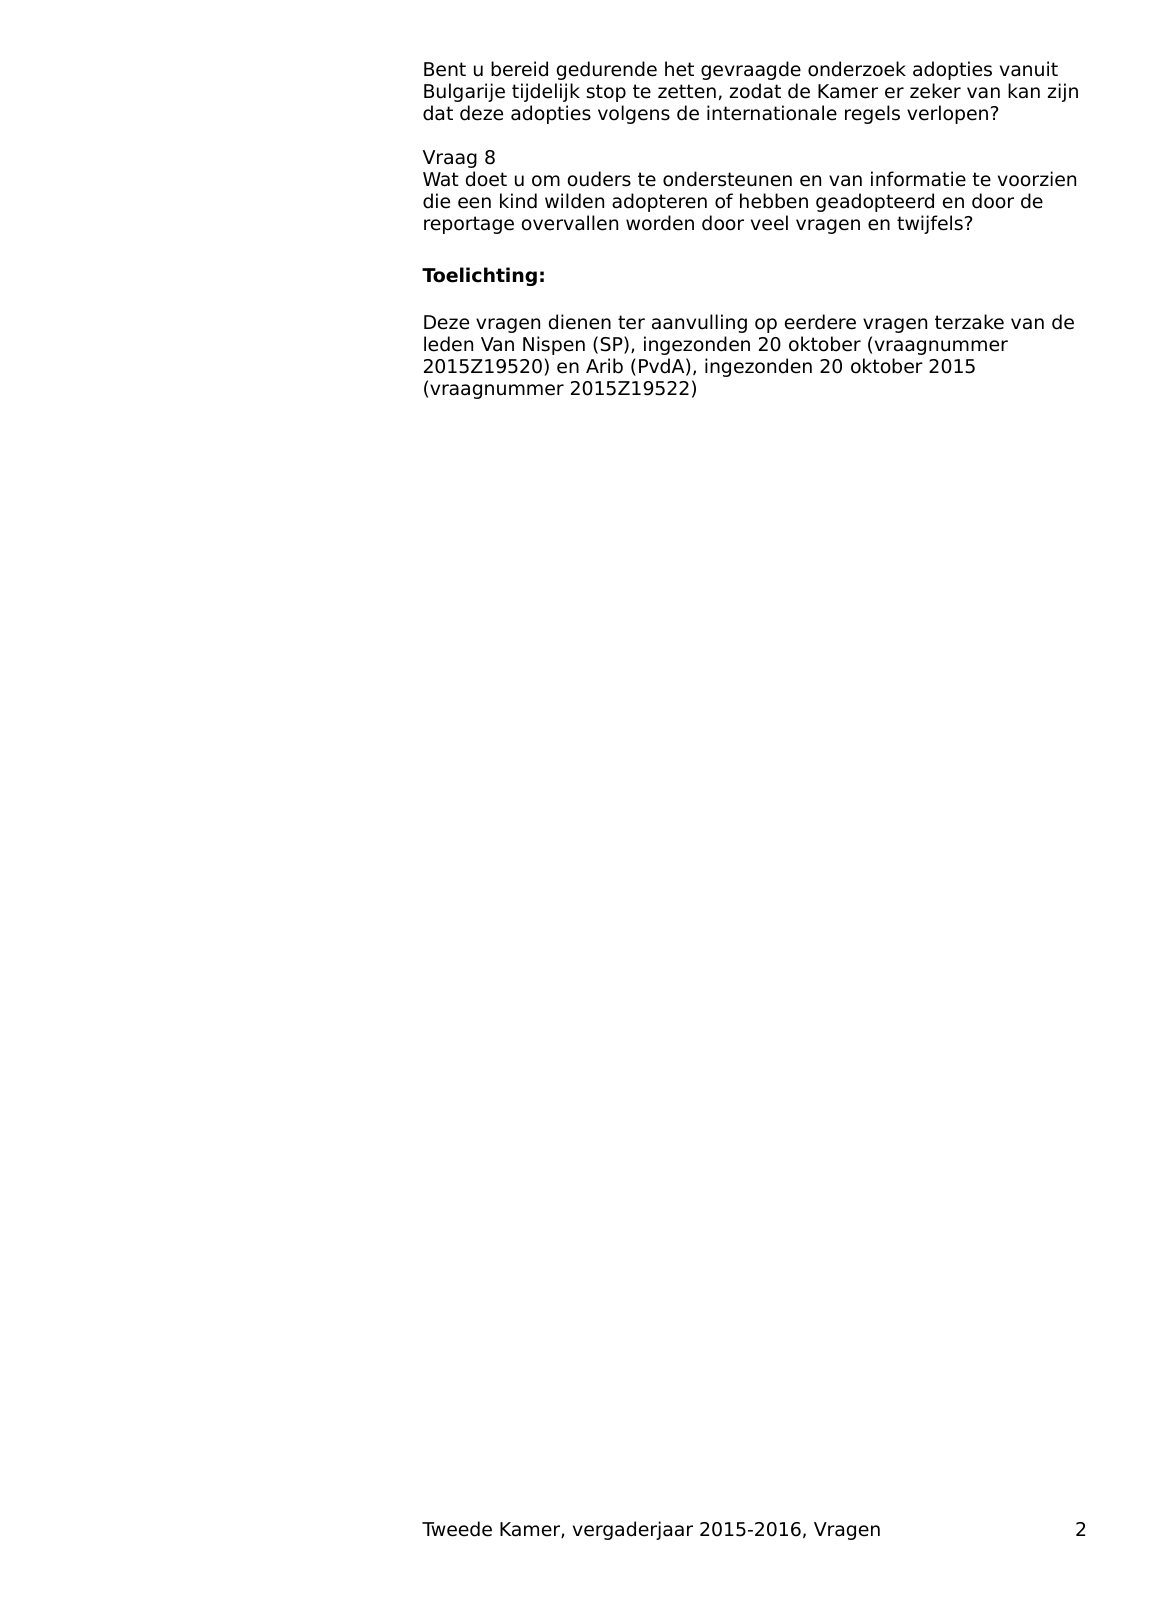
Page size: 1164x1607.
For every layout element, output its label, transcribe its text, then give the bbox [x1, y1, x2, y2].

text Deze vragen dienen ter aanvulling op eerdere vragen terzake van de leden Van Nispen (SP), ingezonden 20 oktober (vraagnummer 2015Z19520) en Arib (PvdA), ingezonden 20 oktober 2015 (vraagnummer 2015Z19522) [422, 312, 1087, 400]
subtitle Toelichting: [422, 265, 1087, 287]
text Bent u bereid gedurende het gevraagde onderzoek adopties vanuit Bulgarije tijdelijk stop te zetten, zodat de Kamer er zeker van kan zijn dat deze adopties volgens de internationale regels verlopen? [422, 59, 1087, 125]
text Wat doet u om ouders te ondersteunen en van informatie te voorzien die een kind wilden adopteren of hebben geadopteerd en door de reportage overvallen worden door veel vragen en twijfels? [422, 169, 1087, 235]
text Vraag 8 [422, 147, 1087, 169]
